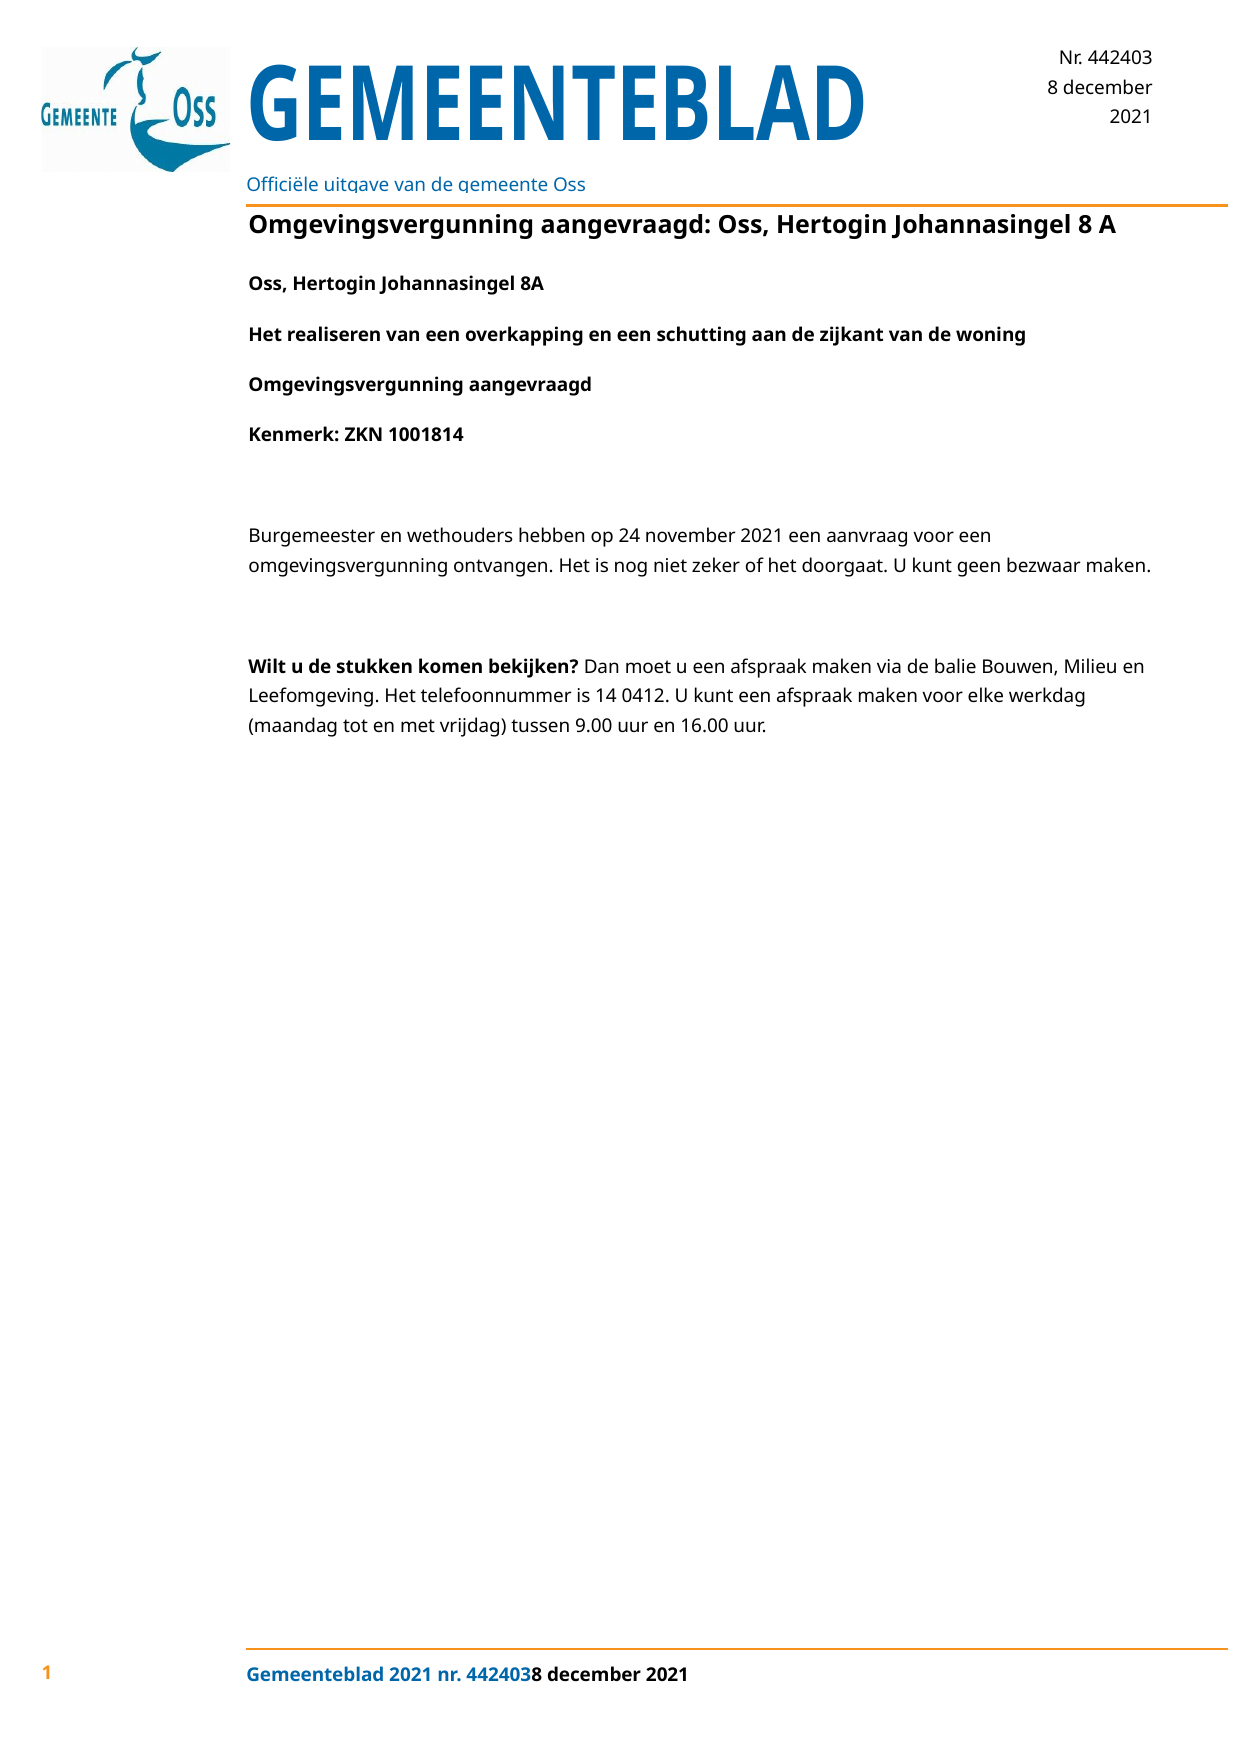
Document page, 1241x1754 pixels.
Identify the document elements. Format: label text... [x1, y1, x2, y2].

text Omgevingsvergunning aangevraagd [248, 371, 1152, 397]
text Omgevingsvergunning aangevraagd: Oss, Hertogin Johannasingel 8 A [248, 207, 1152, 241]
text Burgemeester en wethouders hebben op 24 november 2021 een aanvraag voor een omgevingsvergunning ontvangen. Het is nog niet zeker of het doorgaat. U kunt geen bezwaar maken. [248, 522, 1152, 578]
text Wilt u de stukken komen bekijken? Dan moet u een afspraak maken via de balie Bouwen, Milieu en Leefomgeving. Het telefoonnummer is 14 0412. U kunt een afspraak maken voor elke werkdag (maandag tot en met vrijdag) tussen 9.00 uur en 16.00 uur. [248, 653, 1152, 738]
text Oss, Hertogin Johannasingel 8A [248, 270, 1152, 296]
picture [41, 47, 231, 172]
text Het realiseren van een overkapping en een schutting aan de zijkant van de woning [248, 321, 1152, 346]
text Kenmerk: ZKN 1001814 [248, 422, 1152, 447]
